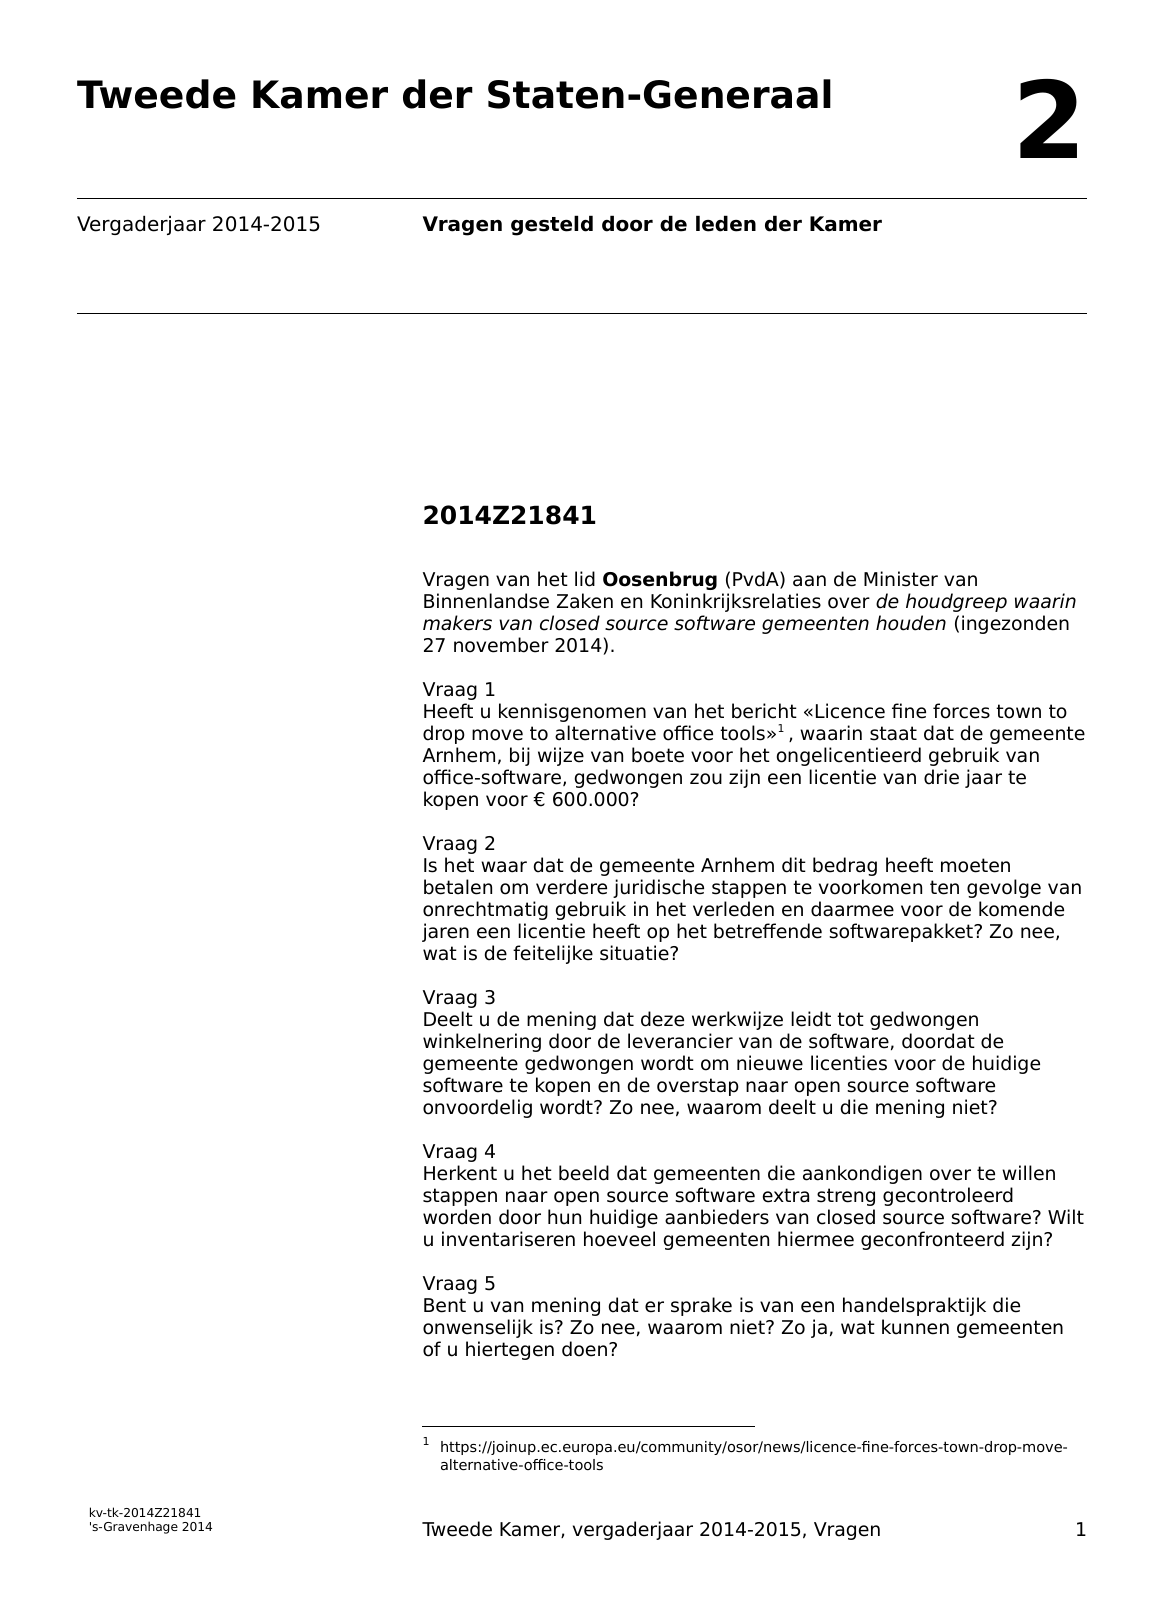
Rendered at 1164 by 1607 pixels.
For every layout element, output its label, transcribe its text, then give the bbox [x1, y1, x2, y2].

text kv-tk-2014Z21841 [88, 1506, 323, 1520]
text Vraag 1 [422, 679, 1087, 701]
text Vraag 2 [422, 833, 1087, 855]
table_cell Vragen gesteld door de leden der Kamer [422, 199, 1087, 313]
text Herkent u het beeld dat gemeenten die aankondigen over te willen stappen naar open source software extra streng gecontroleerd worden door hun huidige aanbieders van closed source software? Wilt u inventariseren hoeveel gemeenten hiermee geconfronteerd zijn? [422, 1163, 1087, 1251]
table_header 2 [886, 59, 1087, 198]
text Vraag 3 [422, 987, 1087, 1009]
text 's-Gravenhage 2014 [88, 1520, 323, 1534]
table_header Tweede Kamer der Staten-Generaal [77, 59, 886, 198]
text Vragen van het lid Oosenbrug (PvdA) aan de Minister van Binnenlandse Zaken en Koninkrijksrelaties over de houdgreep waarin makers van closed source software gemeenten houden (ingezonden 27 november 2014). [422, 569, 1087, 657]
text Heeft u kennisgenomen van het bericht «Licence fine forces town to drop move to alternative office tools», waarin staat dat de gemeente Arnhem, bij wijze van boete voor het ongelicentieerd gebruik van office-software, gedwongen zou zijn een licentie van drie jaar te kopen voor € 600.000? [422, 701, 1087, 811]
text https://joinup.ec.europa.eu/community/osor/news/licence-fine-forces-town-drop-move-alternative-office-tools [422, 1435, 1087, 1474]
text Bent u van mening dat er sprake is van een handelspraktijk die onwenselijk is? Zo nee, waarom niet? Zo ja, wat kunnen gemeenten of u hiertegen doen? [422, 1295, 1087, 1361]
text Vraag 5 [422, 1273, 1087, 1295]
text Is het waar dat de gemeente Arnhem dit bedrag heeft moeten betalen om verdere juridische stappen te voorkomen ten gevolge van onrechtmatig gebruik in het verleden en daarmee voor de komende jaren een licentie heeft op het betreffende softwarepakket? Zo nee, wat is de feitelijke situatie? [422, 855, 1087, 965]
table_cell Vergaderjaar 2014-2015 [77, 199, 422, 313]
text Vraag 4 [422, 1141, 1087, 1163]
text Deelt u de mening dat deze werkwijze leidt tot gedwongen winkelnering door de leverancier van de software, doordat de gemeente gedwongen wordt om nieuwe licenties voor de huidige software te kopen en de overstap naar open source software onvoordelig wordt? Zo nee, waarom deelt u die mening niet? [422, 1009, 1087, 1119]
text 2014Z21841 [422, 501, 1087, 531]
